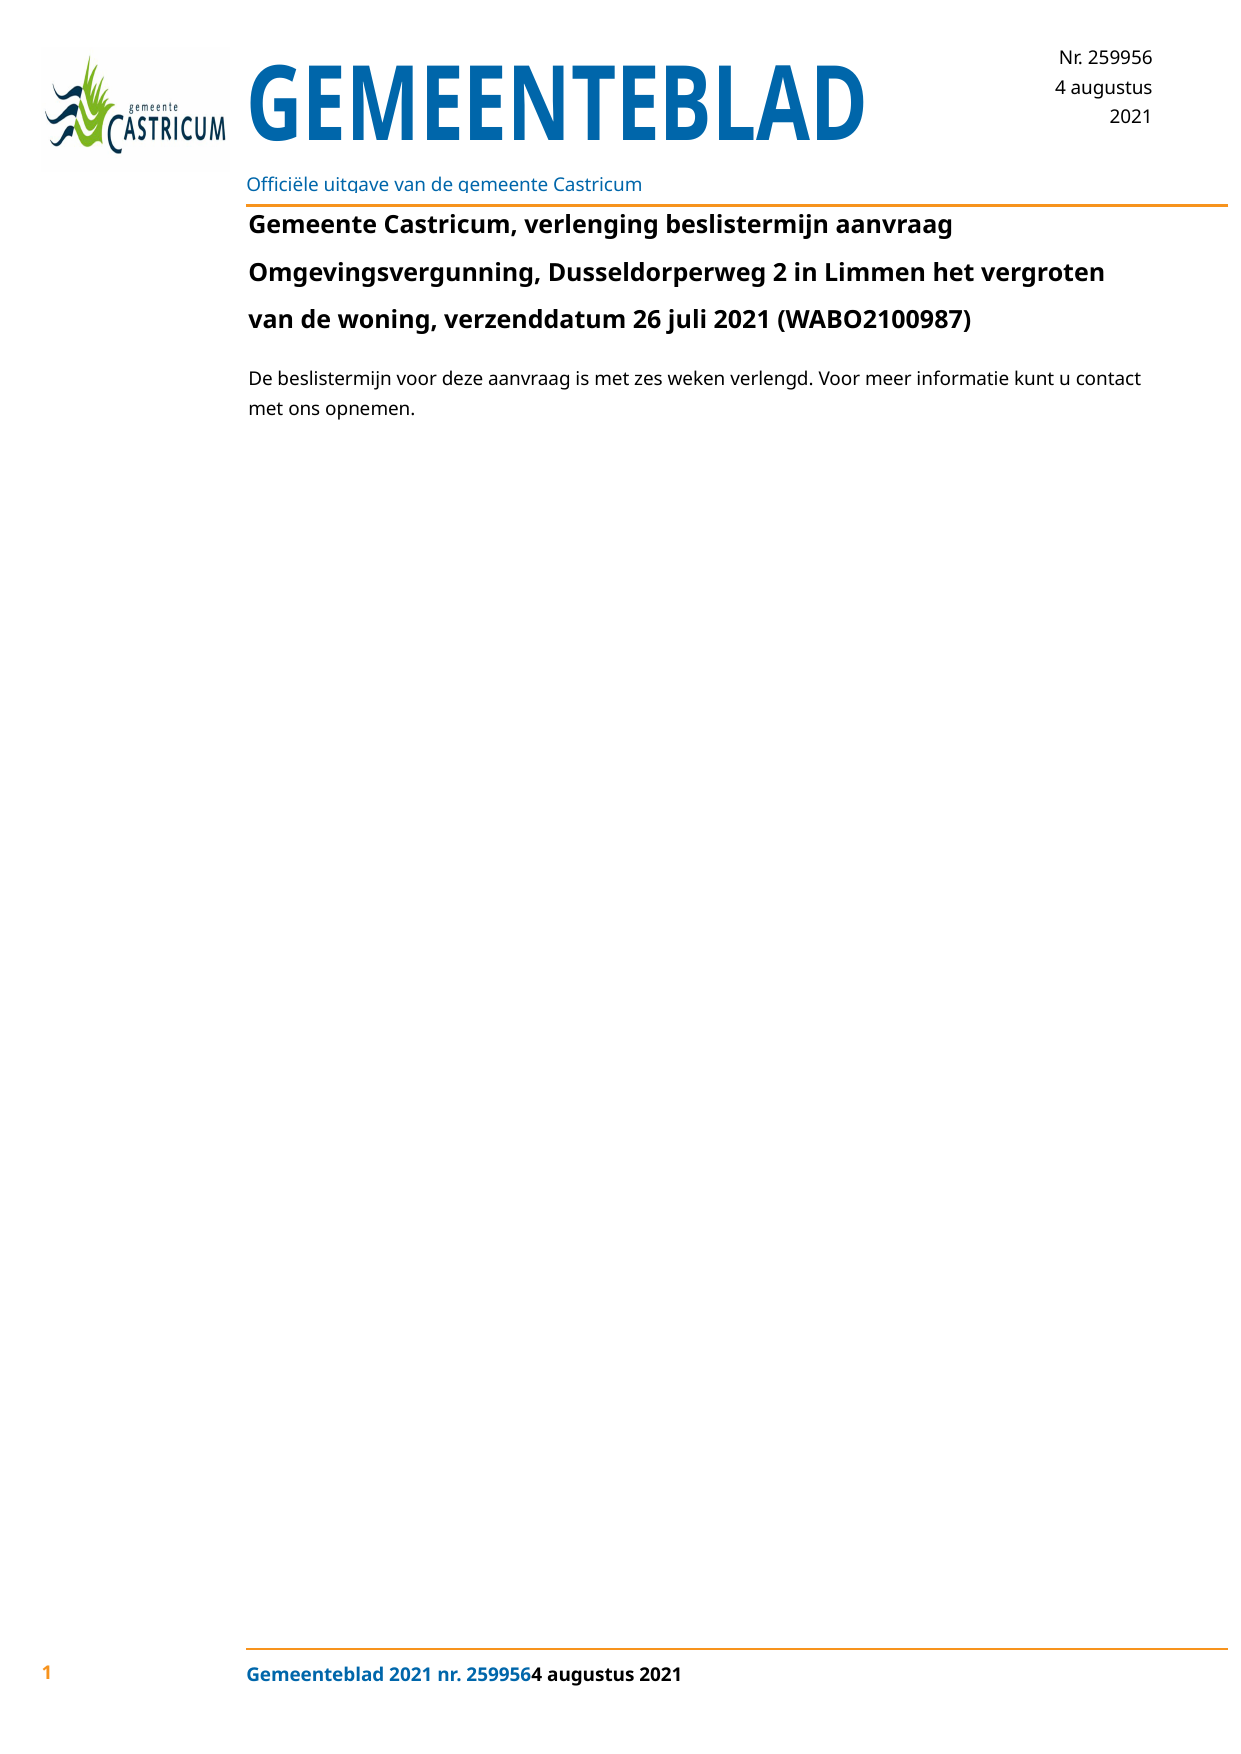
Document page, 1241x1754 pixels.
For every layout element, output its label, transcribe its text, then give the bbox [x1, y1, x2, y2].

text De beslistermijn voor deze aanvraag is met zes weken verlengd. Voor meer informatie kunt u contact met ons opnemen. [248, 366, 1152, 421]
picture [41, 47, 231, 172]
text Gemeente Castricum, verlenging beslistermijn aanvraag Omgevingsvergunning, Dusseldorperweg 2 in Limmen het vergroten van de woning, verzenddatum 26 juli 2021 (WABO2100987) [248, 207, 1152, 336]
